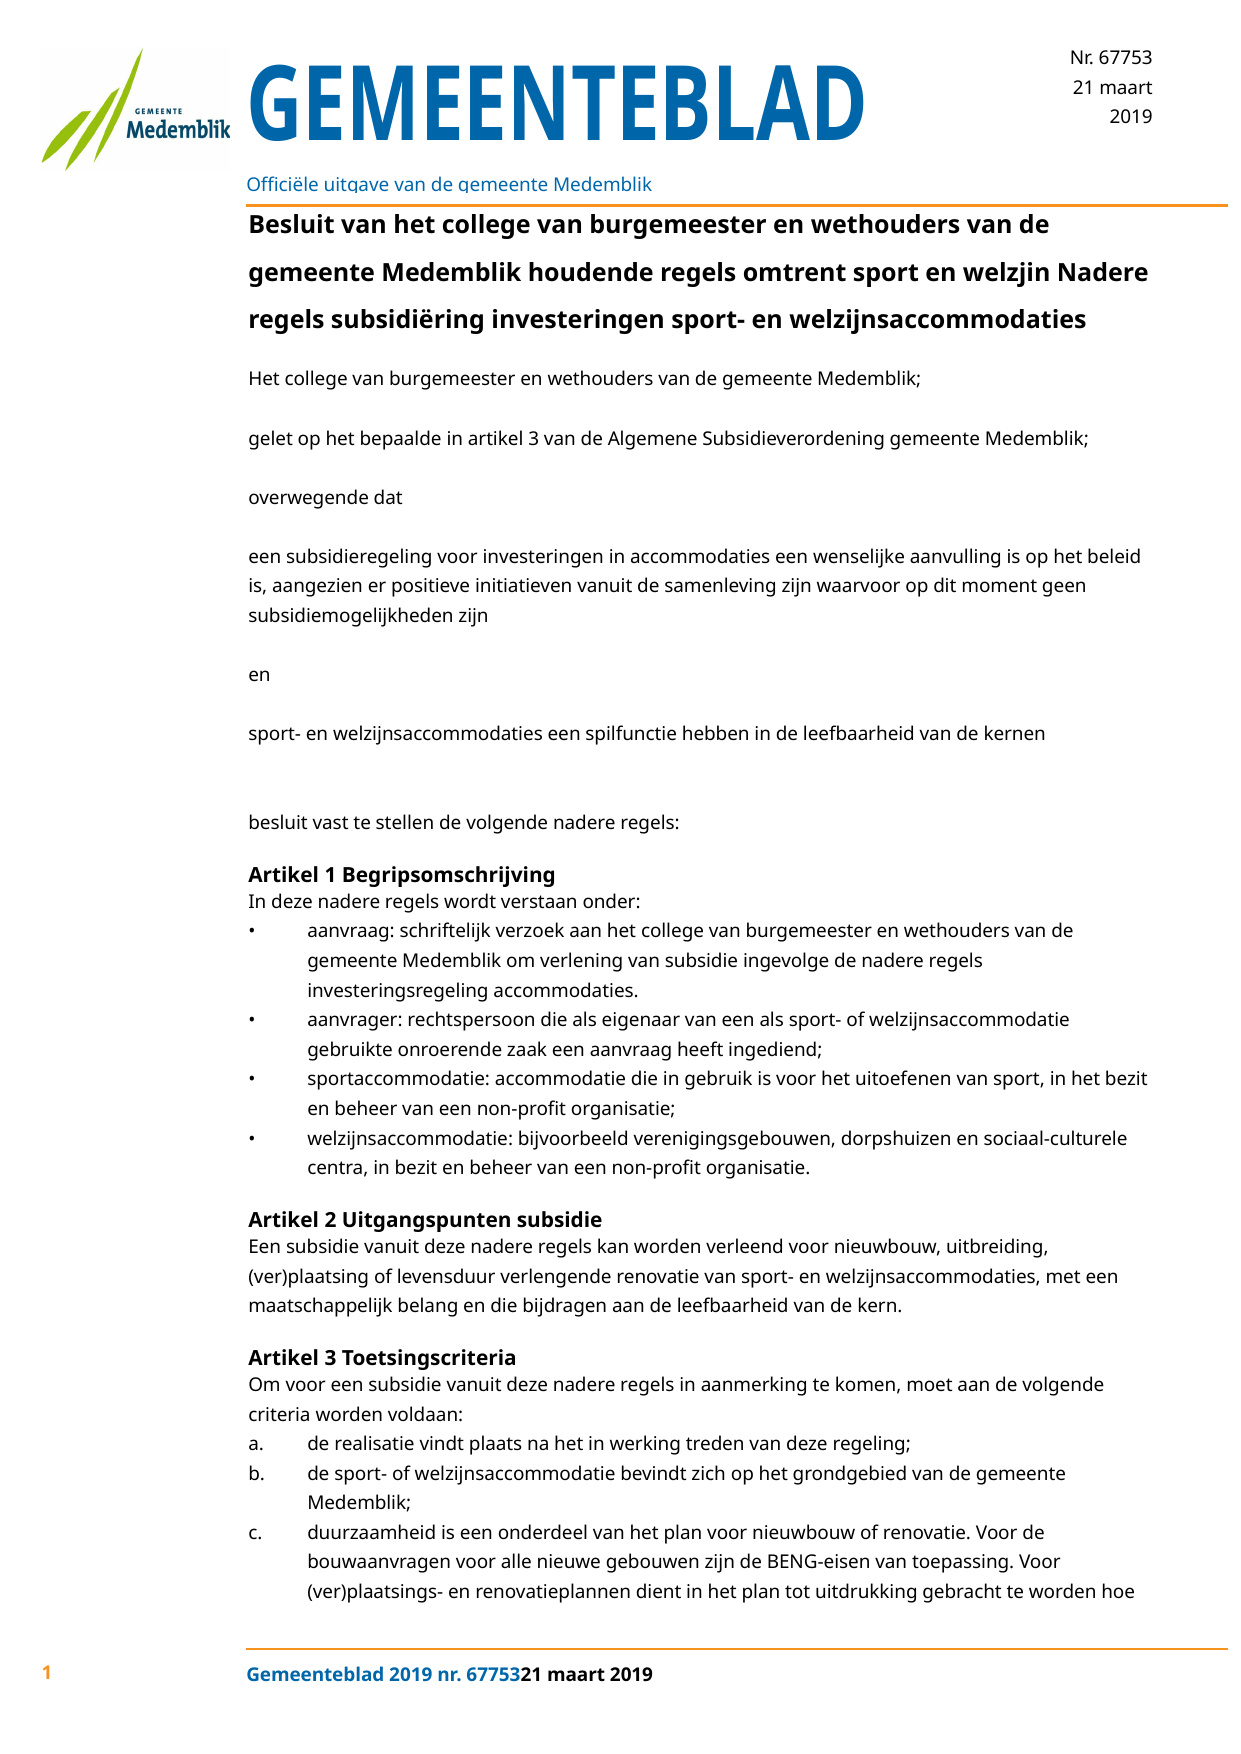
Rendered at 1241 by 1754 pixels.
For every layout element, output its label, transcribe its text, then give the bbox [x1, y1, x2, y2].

text Een subsidie vanuit deze nadere regels kan worden verleend voor nieuwbouw, uitbreiding, (ver)plaatsing of levensduur verlengende renovatie van sport- en welzijnsaccommodaties, met een maatschappelijk belang en die bijdragen aan de leefbaarheid van de kern. [248, 1233, 1152, 1318]
text overwegende dat [248, 484, 1152, 509]
text gelet op het bepaalde in artikel 3 van de Algemene Subsidieverordening gemeente Medemblik; [248, 425, 1152, 450]
list de sport- of welzijnsaccommodatie bevindt zich op het grondgebied van de gemeente Medemblik; [248, 1460, 1152, 1515]
list welzijnsaccommodatie: bijvoorbeeld verenigingsgebouwen, dorpshuizen en sociaal-culturele centra, in bezit en beheer van een non-profit organisatie. [248, 1125, 1152, 1180]
list de realisatie vindt plaats na het in werking treden van deze regeling; [248, 1430, 1152, 1456]
text Om voor een subsidie vanuit deze nadere regels in aanmerking te komen, moet aan de volgende criteria worden voldaan: [248, 1371, 1152, 1427]
text Artikel 2 Uitgangspunten subsidie [248, 1205, 1152, 1233]
text sport- en welzijnsaccommodaties een spilfunctie hebben in de leefbaarheid van de kernen [248, 721, 1152, 746]
text In deze nadere regels wordt verstaan onder: [248, 888, 1152, 914]
text Het college van burgemeester en wethouders van de gemeente Medemblik; [248, 366, 1152, 391]
text Artikel 3 Toetsingscriteria [248, 1343, 1152, 1371]
picture [41, 47, 231, 172]
text en [248, 661, 1152, 687]
list aanvraag: schriftelijk verzoek aan het college van burgemeester en wethouders van de gemeente Medemblik om verlening van subsidie ingevolge de nadere regels investeringsregeling accommodaties. [248, 918, 1152, 1003]
text Artikel 1 Begripsomschrijving [248, 860, 1152, 888]
list aanvrager: rechtspersoon die als eigenaar van een als sport- of welzijnsaccommodatie gebruikte onroerende zaak een aanvraag heeft ingediend; [248, 1006, 1152, 1062]
list sportaccommodatie: accommodatie die in gebruik is voor het uitoefenen van sport, in het bezit en beheer van een non-profit organisatie; [248, 1066, 1152, 1121]
text een subsidieregeling voor investeringen in accommodaties een wenselijke aanvulling is op het beleid is, aangezien er positieve initiatieven vanuit de samenleving zijn waarvoor op dit moment geen subsidiemogelijkheden zijn [248, 543, 1152, 628]
text besluit vast te stellen de volgende nadere regels: [248, 809, 1152, 835]
text Besluit van het college van burgemeester en wethouders van de gemeente Medemblik houdende regels omtrent sport en welzjin Nadere regels subsidiëring investeringen sport- en welzijnsaccommodaties [248, 207, 1152, 336]
list duurzaamheid is een onderdeel van het plan voor nieuwbouw of renovatie. Voor de bouwaanvragen voor alle nieuwe gebouwen zijn de BENG-eisen van toepassing. Voor (ver)plaatsings- en renovatieplannen dient in het plan tot uitdrukking gebracht te worden hoe [248, 1519, 1152, 1604]
